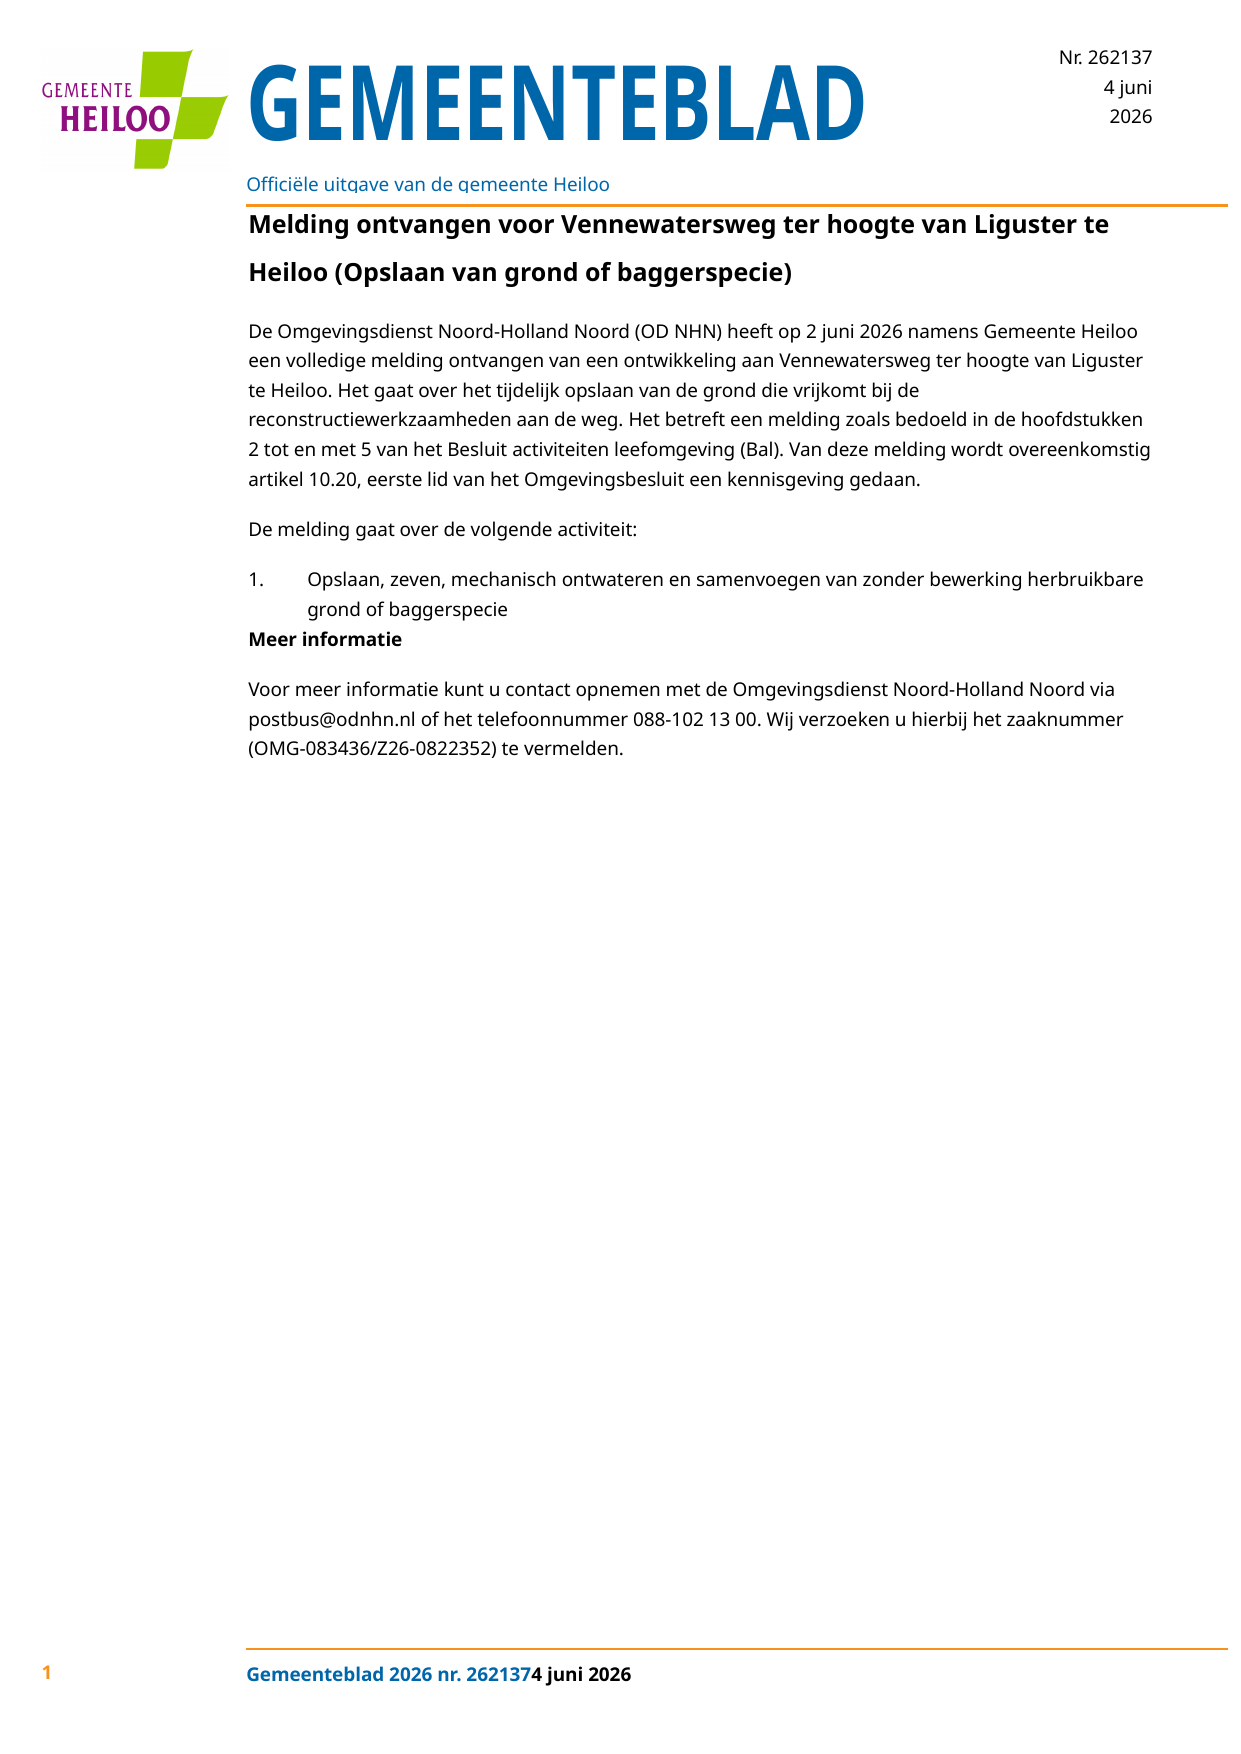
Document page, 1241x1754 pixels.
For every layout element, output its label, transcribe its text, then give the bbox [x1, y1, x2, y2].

text De melding gaat over de volgende activiteit: [248, 516, 1152, 542]
text Voor meer informatie kunt u contact opnemen met de Omgevingsdienst Noord-Holland Noord via postbus@odnhn.nl of het telefoonnummer 088-102 13 00. Wij verzoeken u hierbij het zaaknummer (OMG-083436/Z26-0822352) te vermelden. [248, 676, 1152, 761]
text Melding ontvangen voor Vennewatersweg ter hoogte van Liguster te Heiloo (Opslaan van grond of baggerspecie) [248, 207, 1152, 288]
picture [41, 47, 231, 172]
text De Omgevingsdienst Noord-Holland Noord (OD NHN) heeft op 2 juni 2026 namens Gemeente Heiloo een volledige melding ontvangen van een ontwikkeling aan Vennewatersweg ter hoogte van Liguster te Heiloo. Het gaat over het tijdelijk opslaan van de grond die vrijkomt bij de reconstructiewerkzaamheden aan de weg. Het betreft een melding zoals bedoeld in de hoofdstukken 2 tot en met 5 van het Besluit activiteiten leefomgeving (Bal). Van deze melding wordt overeenkomstig artikel 10.20, eerste lid van het Omgevingsbesluit een kennisgeving gedaan. [248, 318, 1152, 492]
list Opslaan, zeven, mechanisch ontwateren en samenvoegen van zonder bewerking herbruikbare grond of baggerspecie [248, 567, 1152, 622]
text Meer informatie [248, 626, 1152, 652]
